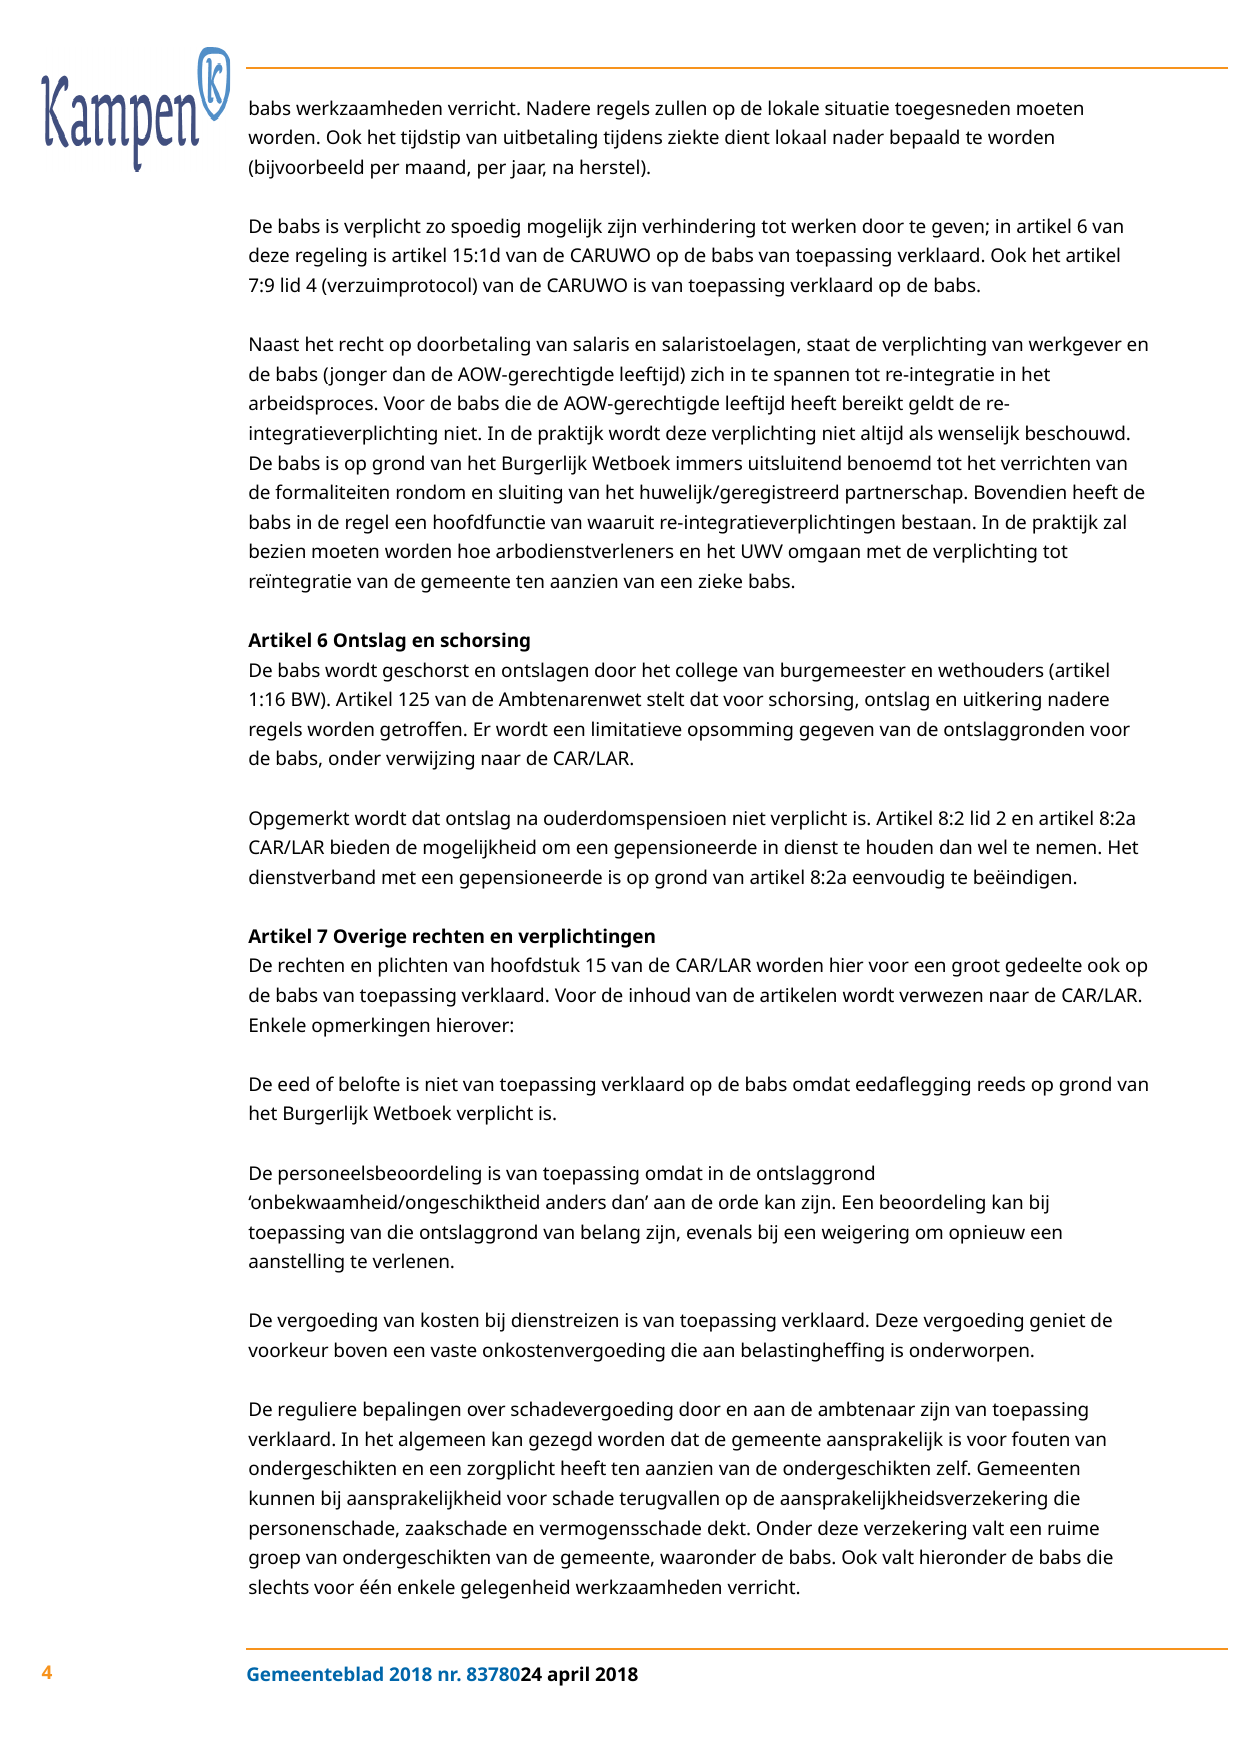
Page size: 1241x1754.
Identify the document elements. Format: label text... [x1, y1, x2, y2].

text De vergoeding van kosten bij dienstreizen is van toepassing verklaard. Deze vergoeding geniet de voorkeur boven een vaste onkostenvergoeding die aan belastingheffing is onderworpen. [248, 1308, 1152, 1363]
picture [41, 47, 231, 172]
text De rechten en plichten van hoofdstuk 15 van de CAR/LAR worden hier voor een groot gedeelte ook op de babs van toepassing verklaard. Voor de inhoud van de artikelen wordt verwezen naar de CAR/LAR. Enkele opmerkingen hierover: [248, 953, 1152, 1038]
text Opgemerkt wordt dat ontslag na ouderdomspensioen niet verplicht is. Artikel 8:2 lid 2 en artikel 8:2a CAR/LAR bieden de mogelijkheid om een gepensioneerde in dienst te houden dan wel te nemen. Het dienstverband met een gepensioneerde is op grond van artikel 8:2a eenvoudig te beëindigen. [248, 805, 1152, 890]
text babs werkzaamheden verricht. Nadere regels zullen op de lokale situatie toegesneden moeten worden. Ook het tijdstip van uitbetaling tijdens ziekte dient lokaal nader bepaald te worden (bijvoorbeeld per maand, per jaar, na herstel). [248, 95, 1152, 180]
text De reguliere bepalingen over schadevergoeding door en aan de ambtenaar zijn van toepassing verklaard. In het algemeen kan gezegd worden dat de gemeente aansprakelijk is voor fouten van ondergeschikten en een zorgplicht heeft ten aanzien van de ondergeschikten zelf. Gemeenten kunnen bij aansprakelijkheid voor schade terugvallen op de aansprakelijkheidsverzekering die personenschade, zaakschade en vermogensschade dekt. Onder deze verzekering valt een ruime groep van ondergeschikten van de gemeente, waaronder de babs. Ook valt hieronder de babs die slechts voor één enkele gelegenheid werkzaamheden verricht. [248, 1396, 1152, 1600]
text Artikel 6 Ontslag en schorsing [248, 627, 1152, 653]
text De personeelsbeoordeling is van toepassing omdat in de ontslaggrond ‘onbekwaamheid/ongeschiktheid anders dan’ aan de orde kan zijn. Een beoordeling kan bij toepassing van die ontslaggrond van belang zijn, evenals bij een weigering om opnieuw een aanstelling te verlenen. [248, 1160, 1152, 1274]
text Naast het recht op doorbetaling van salaris en salaristoelagen, staat de verplichting van werkgever en de babs (jonger dan de AOW-gerechtigde leeftijd) zich in te spannen tot re-integratie in het arbeidsproces. Voor de babs die de AOW-gerechtigde leeftijd heeft bereikt geldt de re-integratieverplichting niet. In de praktijk wordt deze verplichting niet altijd als wenselijk beschouwd. De babs is op grond van het Burgerlijk Wetboek immers uitsluitend benoemd tot het verrichten van de formaliteiten rondom en sluiting van het huwelijk/geregistreerd partnerschap. Bovendien heeft de babs in de regel een hoofdfunctie van waaruit re-integratieverplichtingen bestaan. In de praktijk zal bezien moeten worden hoe arbodienstverleners en het UWV omgaan met de verplichting tot reïntegratie van de gemeente ten aanzien van een zieke babs. [248, 331, 1152, 594]
text De babs wordt geschorst en ontslagen door het college van burgemeester en wethouders (artikel 1:16 BW). Artikel 125 van de Ambtenarenwet stelt dat voor schorsing, ontslag en uitkering nadere regels worden getroffen. Er wordt een limitatieve opsomming gegeven van de ontslaggronden voor de babs, onder verwijzing naar de CAR/LAR. [248, 657, 1152, 771]
text De eed of belofte is niet van toepassing verklaard op de babs omdat eedaflegging reeds op grond van het Burgerlijk Wetboek verplicht is. [248, 1071, 1152, 1126]
text De babs is verplicht zo spoedig mogelijk zijn verhindering tot werken door te geven; in artikel 6 van deze regeling is artikel 15:1d van de CARUWO op de babs van toepassing verklaard. Ook het artikel 7:9 lid 4 (verzuimprotocol) van de CARUWO is van toepassing verklaard op de babs. [248, 213, 1152, 298]
text Artikel 7 Overige rechten en verplichtingen [248, 923, 1152, 949]
